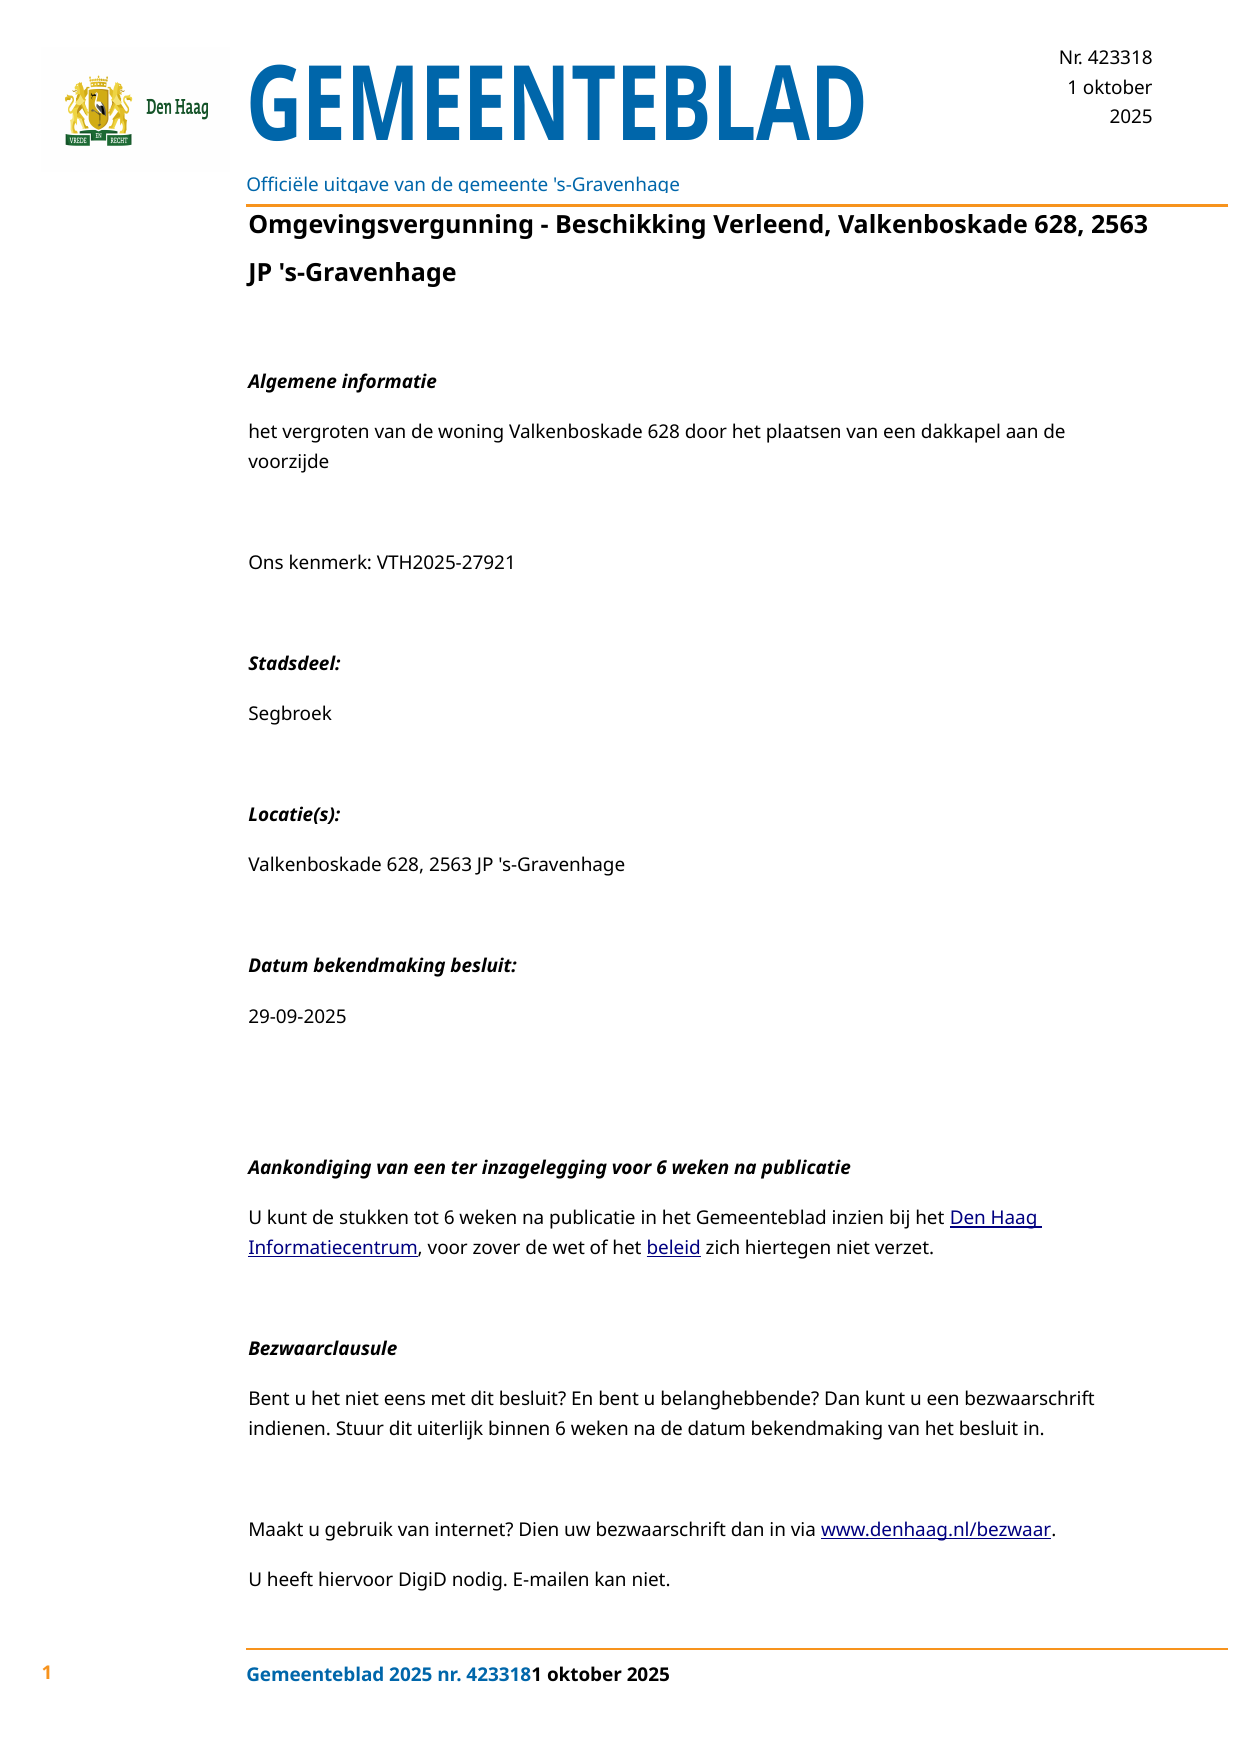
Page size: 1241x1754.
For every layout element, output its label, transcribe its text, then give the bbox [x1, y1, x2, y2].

text Ons kenmerk: VTH2025-27921 [248, 549, 1152, 575]
text Algemene informatie [248, 368, 1152, 394]
text Stadsdeel: [248, 650, 1152, 676]
text het vergroten van de woning Valkenboskade 628 door het plaatsen van een dakkapel aan de voorzijde [248, 419, 1152, 474]
text Valkenboskade 628, 2563 JP 's-Gravenhage [248, 852, 1152, 877]
text 29-09-2025 [248, 1003, 1152, 1029]
text Omgevingsvergunning - Beschikking Verleend, Valkenboskade 628, 2563 JP 's-Gravenhage [248, 207, 1152, 288]
text Segbroek [248, 700, 1152, 726]
picture [41, 47, 231, 172]
text Bent u het niet eens met dit besluit? En bent u belanghebbende? Dan kunt u een bezwaarschrift indienen. Stuur dit uiterlijk binnen 6 weken na de datum bekendmaking van het besluit in. [248, 1385, 1152, 1441]
text U kunt de stukken tot 6 weken na publicatie in het Gemeenteblad inzien bij het Den Haag Informatiecentrum, voor zover de wet of het beleid zich hiertegen niet verzet. [248, 1204, 1152, 1260]
text Aankondiging van een ter inzagelegging voor 6 weken na publicatie [248, 1154, 1152, 1180]
text Maakt u gebruik van internet? Dien uw bezwaarschrift dan in via www.denhaag.nl/bezwaar. [248, 1516, 1152, 1542]
text Locatie(s): [248, 801, 1152, 827]
text Bezwaarclausule [248, 1335, 1152, 1361]
text Datum bekendmaking besluit: [248, 952, 1152, 978]
text U heeft hiervoor DigiD nodig. E-mailen kan niet. [248, 1566, 1152, 1592]
